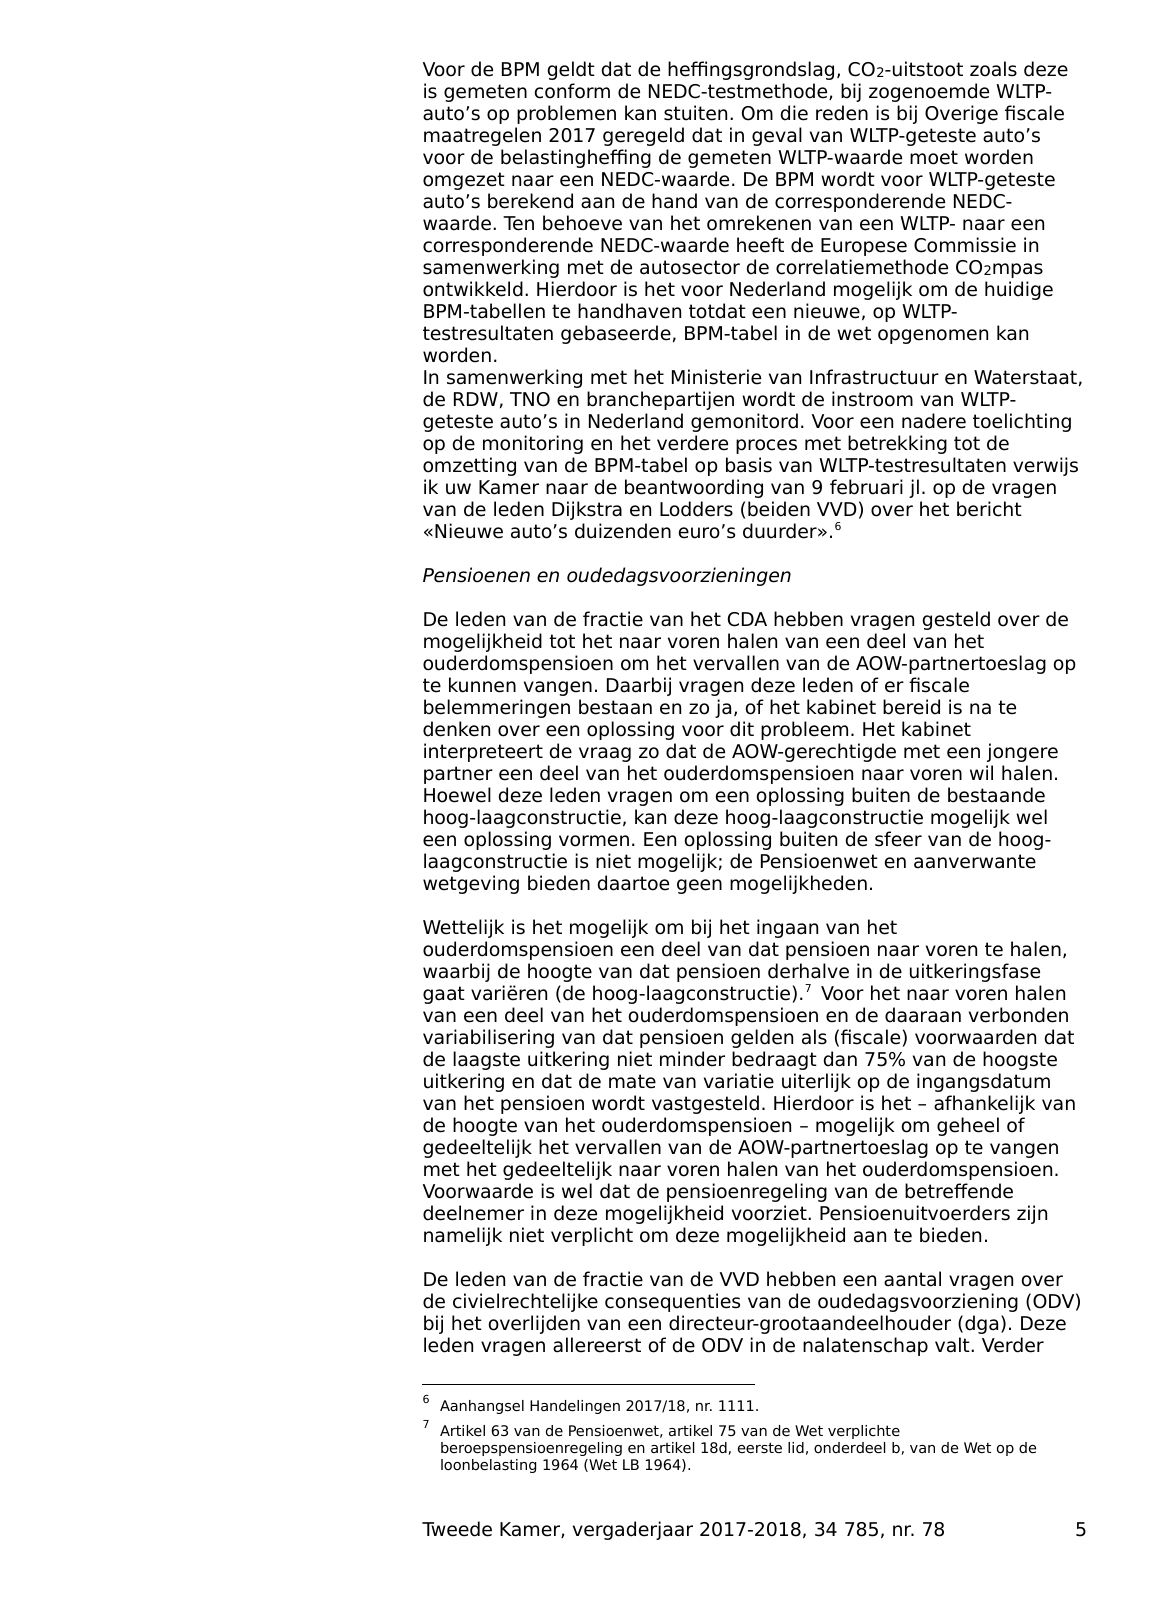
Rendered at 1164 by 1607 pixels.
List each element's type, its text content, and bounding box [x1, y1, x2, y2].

text Wettelijk is het mogelijk om bij het ingaan van het ouderdomspensioen een deel van dat pensioen naar voren te halen, waarbij de hoogte van dat pensioen derhalve in de uitkeringsfase gaat variëren (de hoog-laagconstructie). Voor het naar voren halen van een deel van het ouderdomspensioen en de daaraan verbonden variabilisering van dat pensioen gelden als (fiscale) voorwaarden dat de laagste uitkering niet minder bedraagt dan 75% van de hoogste uitkering en dat de mate van variatie uiterlijk op de ingangsdatum van het pensioen wordt vastgesteld. Hierdoor is het – afhankelijk van de hoogte van het ouderdomspensioen – mogelijk om geheel of gedeeltelijk het vervallen van de AOW-partnertoeslag op te vangen met het gedeeltelijk naar voren halen van het ouderdomspensioen. Voorwaarde is wel dat de pensioenregeling van de betreffende deelnemer in deze mogelijkheid voorziet. Pensioenuitvoerders zijn namelijk niet verplicht om deze mogelijkheid aan te bieden. [422, 917, 1087, 1247]
text De leden van de fractie van de VVD hebben een aantal vragen over de civielrechtelijke consequenties van de oudedagsvoorziening (ODV) bij het overlijden van een directeur-grootaandeelhouder (dga). Deze leden vragen allereerst of de ODV in de nalatenschap valt. Verder [422, 1269, 1087, 1357]
text Artikel 63 van de Pensioenwet, artikel 75 van de Wet verplichte beroepspensioenregeling en artikel 18d, eerste lid, onderdeel b, van de Wet op de loonbelasting 1964 (Wet LB 1964). [422, 1418, 1087, 1474]
text Voor de BPM geldt dat de heffingsgrondslag, CO2-uitstoot zoals deze is gemeten conform de NEDC-testmethode, bij zogenoemde WLTP-auto’s op problemen kan stuiten. Om die reden is bij Overige fiscale maatregelen 2017 geregeld dat in geval van WLTP-geteste auto’s voor de belastingheffing de gemeten WLTP-waarde moet worden omgezet naar een NEDC-waarde. De BPM wordt voor WLTP-geteste auto’s berekend aan de hand van de corresponderende NEDC-waarde. Ten behoeve van het omrekenen van een WLTP- naar een corresponderende NEDC-waarde heeft de Europese Commissie in samenwerking met de autosector de correlatiemethode CO2mpas ontwikkeld. Hierdoor is het voor Nederland mogelijk om de huidige BPM-tabellen te handhaven totdat een nieuwe, op WLTP-testresultaten gebaseerde, BPM-tabel in de wet opgenomen kan worden. [422, 59, 1087, 367]
text De leden van de fractie van het CDA hebben vragen gesteld over de mogelijkheid tot het naar voren halen van een deel van het ouderdomspensioen om het vervallen van de AOW-partnertoeslag op te kunnen vangen. Daarbij vragen deze leden of er fiscale belemmeringen bestaan en zo ja, of het kabinet bereid is na te denken over een oplossing voor dit probleem. Het kabinet interpreteert de vraag zo dat de AOW-gerechtigde met een jongere partner een deel van het ouderdomspensioen naar voren wil halen. Hoewel deze leden vragen om een oplossing buiten de bestaande hoog-laagconstructie, kan deze hoog-laagconstructie mogelijk wel een oplossing vormen. Een oplossing buiten de sfeer van de hoog-laagconstructie is niet mogelijk; de Pensioenwet en aanverwante wetgeving bieden daartoe geen mogelijkheden. [422, 609, 1087, 895]
subtitle Pensioenen en oudedagsvoorzieningen [422, 565, 1087, 587]
text In samenwerking met het Ministerie van Infrastructuur en Waterstaat, de RDW, TNO en branchepartijen wordt de instroom van WLTP-geteste auto’s in Nederland gemonitord. Voor een nadere toelichting op de monitoring en het verdere proces met betrekking tot de omzetting van de BPM-tabel op basis van WLTP-testresultaten verwijs ik uw Kamer naar de beantwoording van 9 februari jl. op de vragen van de leden Dijkstra en Lodders (beiden VVD) over het bericht «Nieuwe auto’s duizenden euro’s duurder». [422, 367, 1087, 543]
text Aanhangsel Handelingen 2017/18, nr. 1111. [422, 1393, 1087, 1416]
